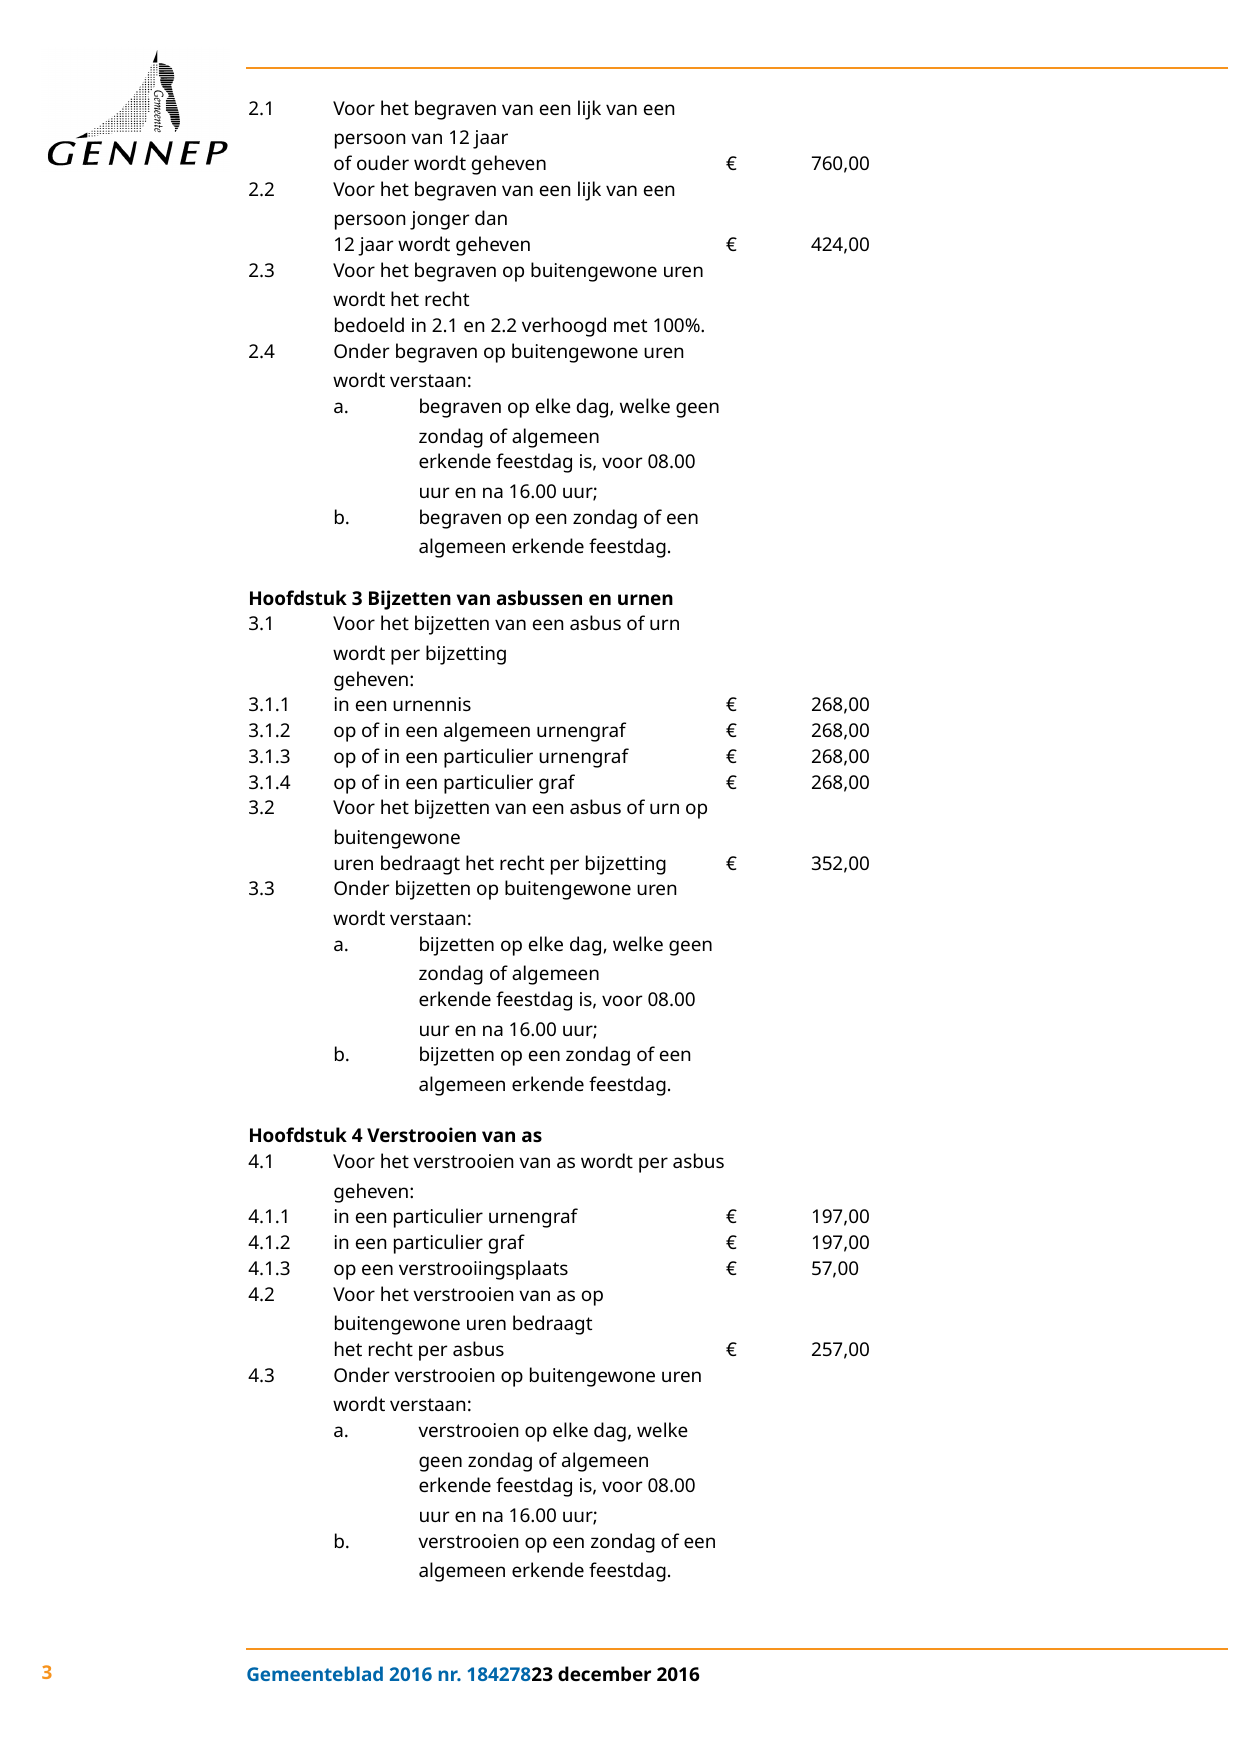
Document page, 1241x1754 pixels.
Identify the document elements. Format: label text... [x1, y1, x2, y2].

table_cell [981, 931, 1066, 986]
table_cell [896, 449, 981, 504]
table_cell b. [333, 504, 418, 559]
table_cell [333, 1473, 418, 1528]
table_cell [1066, 559, 1152, 585]
table_cell 2.1 [248, 95, 333, 150]
table_cell [248, 393, 333, 448]
table_cell [726, 257, 811, 312]
table_cell [811, 1473, 896, 1528]
table_cell bijzetten op elke dag, welke geen zondag of algemeen [418, 931, 726, 986]
table_cell 268,00 [811, 718, 896, 743]
table_cell [981, 95, 1066, 150]
table_cell [896, 1417, 981, 1472]
table_cell [1066, 312, 1152, 338]
table_cell a. [333, 1417, 418, 1472]
table_cell 268,00 [811, 743, 896, 769]
table_cell 57,00 [811, 1255, 896, 1281]
table_cell in een particulier urnengraf [333, 1204, 726, 1229]
table_cell [1066, 231, 1152, 257]
table_cell [811, 312, 896, 338]
table_cell [1066, 1042, 1152, 1097]
table_cell [896, 585, 981, 611]
table_cell [896, 931, 981, 986]
table_cell a. [333, 931, 418, 986]
table_cell 4.2 [248, 1281, 333, 1336]
table_cell [1066, 338, 1152, 393]
table_cell [811, 95, 896, 150]
table_cell Voor het verstrooien van as op buitengewone uren bedraagt [333, 1281, 726, 1336]
table_cell [248, 449, 333, 504]
table_cell [896, 1097, 981, 1123]
table_cell [896, 986, 981, 1042]
table_cell [1066, 1123, 1152, 1148]
table_cell a. [333, 393, 418, 448]
table_cell 3.2 [248, 795, 333, 850]
table_cell [896, 1281, 981, 1336]
table_cell 2.3 [248, 257, 333, 312]
table_cell verstrooien op elke dag, welke geen zondag of algemeen [418, 1417, 726, 1472]
table_cell [1066, 1417, 1152, 1472]
table_cell bijzetten op een zondag of een algemeen erkende feestdag. [418, 1042, 726, 1097]
table_cell 268,00 [811, 692, 896, 717]
table_cell 3.3 [248, 876, 333, 931]
table_cell [981, 743, 1066, 769]
table_cell 3.1 [248, 611, 333, 666]
table_cell Voor het begraven op buitengewone uren wordt het recht [333, 257, 726, 312]
table_cell [981, 850, 1066, 876]
table_cell 3.1.4 [248, 769, 333, 794]
table_cell [896, 1204, 981, 1229]
table_cell 4.1.3 [248, 1255, 333, 1281]
table_cell [896, 1229, 981, 1255]
table_cell [981, 1097, 1066, 1123]
table_cell [811, 1148, 896, 1204]
table_cell [726, 338, 811, 393]
table_cell [1066, 257, 1152, 312]
table_cell [896, 393, 981, 448]
table_cell [896, 692, 981, 717]
table_cell € [726, 692, 811, 717]
table_cell [981, 611, 1066, 666]
table_cell [981, 504, 1066, 559]
table_cell [811, 1583, 896, 1609]
table_cell 2.2 [248, 176, 333, 231]
table_cell [726, 1148, 811, 1204]
table_cell [981, 718, 1066, 743]
table_cell [896, 312, 981, 338]
table_cell op of in een particulier urnengraf [333, 743, 726, 769]
table_cell 197,00 [811, 1229, 896, 1255]
table_cell [811, 1528, 896, 1583]
table_cell op of in een algemeen urnengraf [333, 718, 726, 743]
table_cell [981, 1336, 1066, 1362]
table_cell geheven: [333, 666, 726, 692]
table_cell [981, 257, 1066, 312]
table_cell 268,00 [811, 769, 896, 794]
table_cell [811, 986, 896, 1042]
table_cell [896, 338, 981, 393]
table_cell [811, 1097, 896, 1123]
table_cell [726, 611, 811, 666]
table_cell [896, 231, 981, 257]
table_cell [981, 1229, 1066, 1255]
table_cell [248, 504, 333, 559]
table_cell b. [333, 1042, 418, 1097]
table_cell [1066, 1583, 1152, 1609]
table_cell [1066, 1362, 1152, 1417]
table_cell [1066, 1528, 1152, 1583]
table_cell [1066, 1097, 1152, 1123]
table_cell [981, 1204, 1066, 1229]
table_cell verstrooien op een zondag of een algemeen erkende feestdag. [418, 1528, 726, 1583]
table_cell [981, 393, 1066, 448]
table_cell [418, 1583, 726, 1609]
table_cell [981, 1281, 1066, 1336]
table_cell [1066, 611, 1152, 666]
table_cell [726, 1281, 811, 1336]
table_cell € [726, 1204, 811, 1229]
table_cell 4.1 [248, 1148, 333, 1204]
table_cell [1066, 585, 1152, 611]
table_cell [248, 1097, 333, 1123]
table_cell [896, 257, 981, 312]
table_cell Onder verstrooien op buitengewone uren wordt verstaan: [333, 1362, 726, 1417]
table_cell [981, 1255, 1066, 1281]
table_cell [981, 876, 1066, 931]
table_cell [418, 1097, 726, 1123]
table_cell Voor het bijzetten van een asbus of urn wordt per bijzetting [333, 611, 726, 666]
table_cell [726, 585, 811, 611]
table_cell [1066, 795, 1152, 850]
table_cell [248, 931, 333, 986]
table_cell [1066, 449, 1152, 504]
table_cell [896, 1123, 981, 1148]
table_cell [896, 559, 981, 585]
table_cell Hoofdstuk 3 Bijzetten van asbussen en urnen [248, 585, 726, 611]
table_cell Onder bijzetten op buitengewone uren wordt verstaan: [333, 876, 726, 931]
table_cell op een verstrooiingsplaats [333, 1255, 726, 1281]
table_cell [896, 876, 981, 931]
table_cell [248, 312, 333, 338]
table_cell b. [333, 1528, 418, 1583]
table_cell [896, 176, 981, 231]
table_cell [896, 795, 981, 850]
table_cell [726, 795, 811, 850]
table_cell begraven op elke dag, welke geen zondag of algemeen [418, 393, 726, 448]
table_cell [811, 449, 896, 504]
table_cell € [726, 743, 811, 769]
table_cell 4.3 [248, 1362, 333, 1417]
table_cell [896, 504, 981, 559]
table_cell € [726, 1229, 811, 1255]
table_cell [726, 1583, 811, 1609]
table_cell [981, 231, 1066, 257]
table_cell [981, 176, 1066, 231]
table_cell [896, 1255, 981, 1281]
table_cell [333, 1097, 418, 1123]
table_cell [981, 585, 1066, 611]
table_cell 352,00 [811, 850, 896, 876]
table_cell of ouder wordt geheven [333, 150, 726, 176]
table_cell [1066, 850, 1152, 876]
table_cell [248, 1336, 333, 1362]
table_cell [1066, 1473, 1152, 1528]
table_cell [1066, 1281, 1152, 1336]
table_cell [811, 257, 896, 312]
table_cell [811, 1281, 896, 1336]
table_cell 760,00 [811, 150, 896, 176]
table_cell [1066, 718, 1152, 743]
table_cell 2.4 [248, 338, 333, 393]
table_cell [1066, 1229, 1152, 1255]
table_cell [896, 1042, 981, 1097]
table_cell [726, 666, 811, 692]
table_cell [1066, 692, 1152, 717]
table_cell [981, 986, 1066, 1042]
table_cell [981, 1473, 1066, 1528]
table_cell [981, 1528, 1066, 1583]
table_cell [811, 338, 896, 393]
table_cell [248, 1417, 333, 1472]
table_cell [811, 1123, 896, 1148]
table_cell € [726, 231, 811, 257]
table_cell [811, 176, 896, 231]
table_cell [1066, 931, 1152, 986]
table_cell [981, 1583, 1066, 1609]
table_cell [726, 1528, 811, 1583]
table_cell [981, 150, 1066, 176]
table_cell [981, 1123, 1066, 1148]
table_cell [333, 1583, 418, 1609]
table_cell [726, 931, 811, 986]
table_cell [981, 1362, 1066, 1417]
table_cell [248, 231, 333, 257]
table_cell [981, 1148, 1066, 1204]
table_cell [726, 1123, 811, 1148]
table_cell [981, 1417, 1066, 1472]
table_cell € [726, 718, 811, 743]
table_cell [981, 449, 1066, 504]
table_cell [1066, 150, 1152, 176]
table_cell Voor het bijzetten van een asbus of urn op buitengewone [333, 795, 726, 850]
table_cell [726, 176, 811, 231]
table_cell [811, 1362, 896, 1417]
table_cell [811, 611, 896, 666]
table_cell 3.1.1 [248, 692, 333, 717]
table_cell [811, 876, 896, 931]
table_cell [726, 986, 811, 1042]
table_cell [1066, 1336, 1152, 1362]
table_cell erkende feestdag is, voor 08.00 uur en na 16.00 uur; [418, 1473, 726, 1528]
table_cell [896, 850, 981, 876]
table_cell [896, 150, 981, 176]
table_cell € [726, 1336, 811, 1362]
table_cell 3.1.2 [248, 718, 333, 743]
table_cell begraven op een zondag of een algemeen erkende feestdag. [418, 504, 726, 559]
table_cell [981, 666, 1066, 692]
table_cell [896, 718, 981, 743]
table_cell [896, 1583, 981, 1609]
table_cell [896, 666, 981, 692]
table_cell [981, 1042, 1066, 1097]
table_cell 3.1.3 [248, 743, 333, 769]
table_cell 4.1.1 [248, 1204, 333, 1229]
table_cell [811, 1417, 896, 1472]
table_cell [896, 1148, 981, 1204]
table_cell € [726, 1255, 811, 1281]
table_cell [726, 1042, 811, 1097]
table_cell € [726, 769, 811, 794]
table_cell [811, 585, 896, 611]
table_cell [248, 1583, 333, 1609]
table_cell [896, 1528, 981, 1583]
table_cell [1066, 504, 1152, 559]
table_cell 424,00 [811, 231, 896, 257]
table_cell [981, 312, 1066, 338]
table_cell [248, 1473, 333, 1528]
table_cell [1066, 1204, 1152, 1229]
table_cell het recht per asbus [333, 1336, 726, 1362]
table_cell [1066, 986, 1152, 1042]
table_cell [896, 1473, 981, 1528]
table_cell [726, 876, 811, 931]
table_cell [333, 559, 418, 585]
table_cell [1066, 1148, 1152, 1204]
table_cell [811, 1042, 896, 1097]
table_cell [248, 1528, 333, 1583]
picture [41, 47, 231, 172]
table_cell [1066, 176, 1152, 231]
table_cell 257,00 [811, 1336, 896, 1362]
table_cell bedoeld in 2.1 en 2.2 verhoogd met 100%. [333, 312, 726, 338]
table_cell [726, 312, 811, 338]
table_cell [248, 150, 333, 176]
table_cell 4.1.2 [248, 1229, 333, 1255]
table_cell [248, 666, 333, 692]
table_cell [1066, 393, 1152, 448]
table_cell [726, 1362, 811, 1417]
table_cell [333, 986, 418, 1042]
table_cell [726, 1097, 811, 1123]
table_cell erkende feestdag is, voor 08.00 uur en na 16.00 uur; [418, 449, 726, 504]
table_cell [248, 986, 333, 1042]
table_cell € [726, 150, 811, 176]
table_cell [981, 338, 1066, 393]
table_cell [1066, 769, 1152, 794]
table_cell [726, 1473, 811, 1528]
table_cell [726, 504, 811, 559]
table_cell [811, 504, 896, 559]
table_cell [811, 666, 896, 692]
table_cell [418, 559, 726, 585]
table_cell [896, 611, 981, 666]
table_cell [248, 559, 333, 585]
table_cell Voor het verstrooien van as wordt per asbus geheven: [333, 1148, 726, 1204]
table_cell Voor het begraven van een lijk van een persoon jonger dan [333, 176, 726, 231]
table_cell 197,00 [811, 1204, 896, 1229]
table_cell [248, 1042, 333, 1097]
table_cell [1066, 743, 1152, 769]
table_cell [1066, 1255, 1152, 1281]
table_cell [896, 769, 981, 794]
table_cell [896, 1362, 981, 1417]
table_cell [811, 931, 896, 986]
table_cell [811, 795, 896, 850]
table_cell Voor het begraven van een lijk van een persoon van 12 jaar [333, 95, 726, 150]
table_cell [981, 559, 1066, 585]
table_cell [981, 769, 1066, 794]
table_cell [896, 743, 981, 769]
table_cell uren bedraagt het recht per bijzetting [333, 850, 726, 876]
table_cell [896, 95, 981, 150]
table_cell [333, 449, 418, 504]
table_cell 12 jaar wordt geheven [333, 231, 726, 257]
table_cell Hoofdstuk 4 Verstrooien van as [248, 1123, 726, 1148]
table_cell [248, 850, 333, 876]
table_cell [1066, 876, 1152, 931]
table_cell [726, 1417, 811, 1472]
table_cell [981, 795, 1066, 850]
table_cell [811, 559, 896, 585]
table_cell [811, 393, 896, 448]
table_cell € [726, 850, 811, 876]
table_cell [726, 449, 811, 504]
table_cell op of in een particulier graf [333, 769, 726, 794]
table_cell in een particulier graf [333, 1229, 726, 1255]
table_cell [896, 1336, 981, 1362]
table_cell Onder begraven op buitengewone uren wordt verstaan: [333, 338, 726, 393]
table_cell [726, 95, 811, 150]
table_cell [726, 559, 811, 585]
table_cell erkende feestdag is, voor 08.00 uur en na 16.00 uur; [418, 986, 726, 1042]
table_cell in een urnennis [333, 692, 726, 717]
table_cell [1066, 666, 1152, 692]
table_cell [1066, 95, 1152, 150]
table_cell [981, 692, 1066, 717]
table_cell [726, 393, 811, 448]
